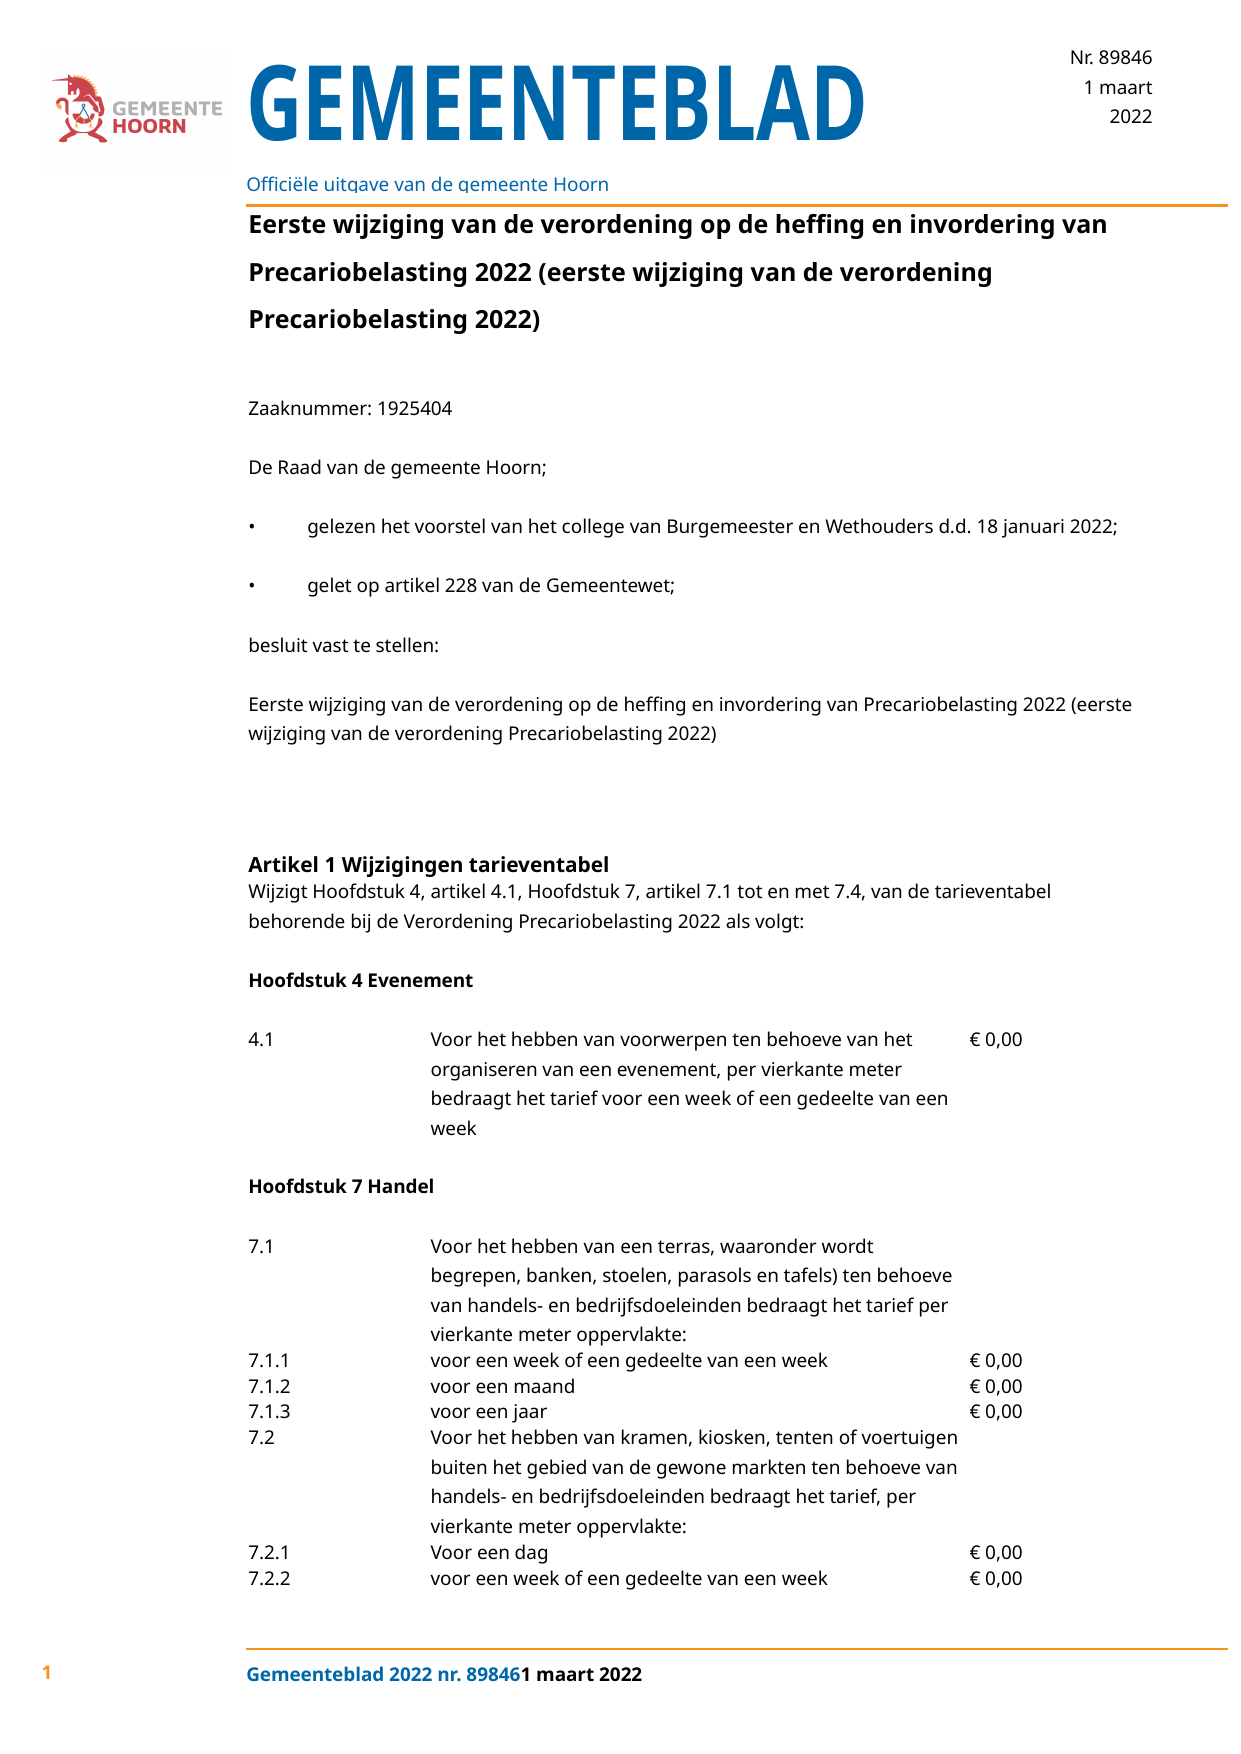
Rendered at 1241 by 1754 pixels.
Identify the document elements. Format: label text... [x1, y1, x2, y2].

list gelet op artikel 228 van de Gemeentewet; [248, 573, 1152, 598]
picture [41, 47, 231, 172]
text Wijzigt Hoofdstuk 4, artikel 4.1, Hoofdstuk 7, artikel 7.1 tot en met 7.4, van de tarieventabel behorende bij de Verordening Precariobelasting 2022 als volgt: [248, 878, 1152, 933]
text Eerste wijziging van de verordening op de heffing en invordering van Precariobelasting 2022 (eerste wijziging van de verordening Precariobelasting 2022) [248, 207, 1152, 336]
table_cell 7.1.2 [248, 1373, 430, 1399]
text Zaaknummer: 1925404 [248, 395, 1152, 421]
table_cell voor een jaar [430, 1399, 969, 1424]
table_cell € 0,00 [969, 1565, 1152, 1590]
table_cell € 0,00 [969, 1373, 1152, 1399]
table_header 4.1 [248, 1026, 430, 1141]
text Eerste wijziging van de verordening op de heffing en invordering van Precariobelasting 2022 (eerste wijziging van de verordening Precariobelasting 2022) [248, 691, 1152, 746]
table_cell Voor het hebben van kramen, kiosken, tenten of voertuigen buiten het gebied van de gewone markten ten behoeve van handels- en bedrijfsdoeleinden bedraagt het tarief, per vierkante meter oppervlakte: [430, 1425, 969, 1539]
table_cell 7.2 [248, 1425, 430, 1539]
text Hoofdstuk 7 Handel [248, 1173, 1152, 1199]
table_cell € 0,00 [969, 1347, 1152, 1373]
table_header 7.1 [248, 1233, 430, 1347]
table_header [969, 1233, 1152, 1347]
table_header Voor het hebben van een terras, waaronder wordt begrepen, banken, stoelen, parasols en tafels) ten behoeve van handels- en bedrijfsdoeleinden bedraagt het tarief per vierkante meter oppervlakte: [430, 1233, 969, 1347]
table_header Voor het hebben van voorwerpen ten behoeve van het organiseren van een evenement, per vierkante meter bedraagt het tarief voor een week of een gedeelte van een week [430, 1026, 969, 1141]
table_cell € 0,00 [969, 1539, 1152, 1565]
text Hoofdstuk 4 Evenement [248, 967, 1152, 993]
table_cell [969, 1425, 1152, 1539]
table_cell 7.2.1 [248, 1539, 430, 1565]
text besluit vast te stellen: [248, 632, 1152, 657]
table_cell 7.1.3 [248, 1399, 430, 1424]
table_cell € 0,00 [969, 1399, 1152, 1424]
text Artikel 1 Wijzigingen tarieventabel [248, 850, 1152, 878]
table_cell 7.1.1 [248, 1347, 430, 1373]
table_cell Voor een dag [430, 1539, 969, 1565]
table_cell voor een week of een gedeelte van een week [430, 1565, 969, 1590]
table_cell voor een week of een gedeelte van een week [430, 1347, 969, 1373]
table_cell voor een maand [430, 1373, 969, 1399]
text De Raad van de gemeente Hoorn; [248, 454, 1152, 480]
list gelezen het voorstel van het college van Burgemeester en Wethouders d.d. 18 januari 2022; [248, 513, 1152, 539]
table_cell 7.2.2 [248, 1565, 430, 1590]
table_header € 0,00 [969, 1026, 1152, 1141]
